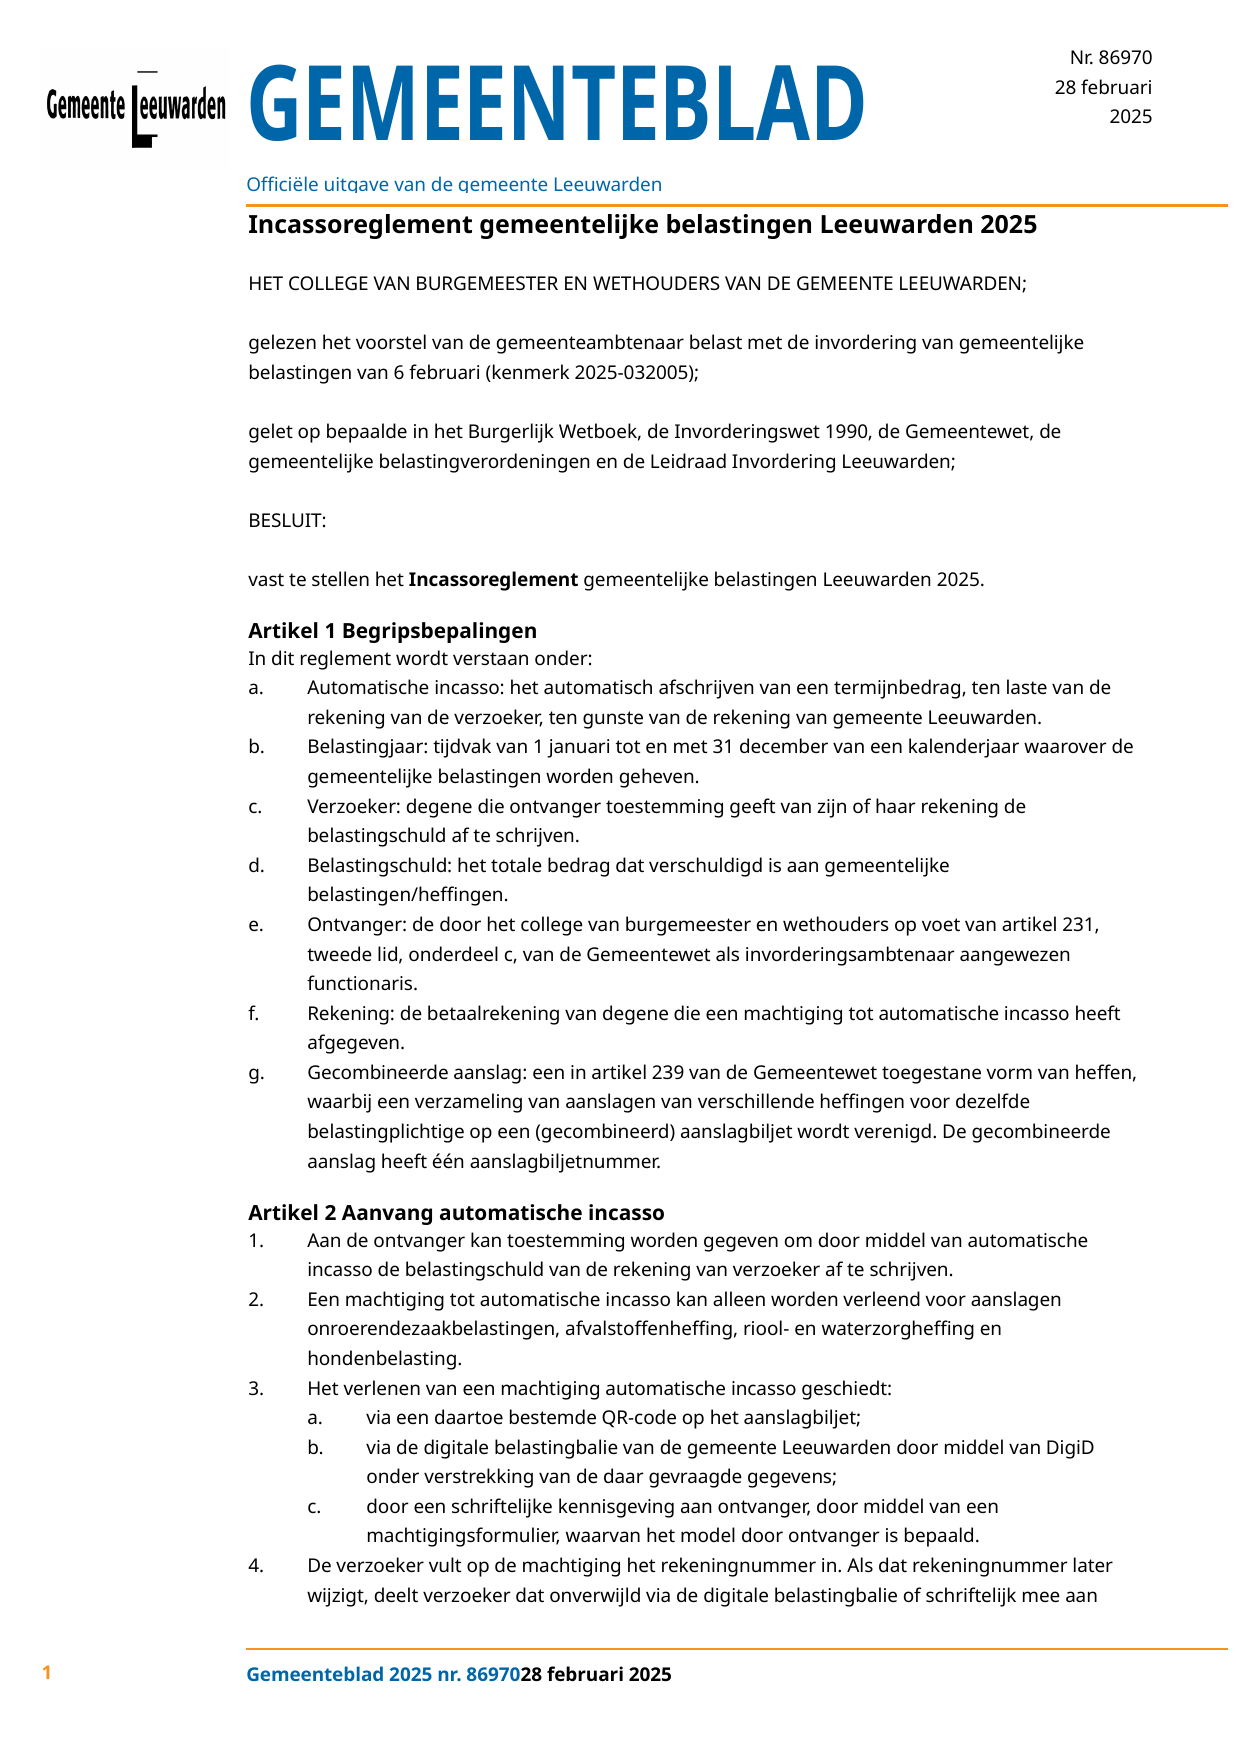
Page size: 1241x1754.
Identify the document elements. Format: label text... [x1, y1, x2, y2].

list via een daartoe bestemde QR-code op het aanslagbiljet; [307, 1404, 1152, 1430]
text Artikel 2 Aanvang automatische incasso [248, 1198, 1152, 1227]
list via de digitale belastingbalie van de gemeente Leeuwarden door middel van DigiD onder verstrekking van de daar gevraagde gegevens; [307, 1434, 1152, 1489]
text HET COLLEGE VAN BURGEMEESTER EN WETHOUDERS VAN DE GEMEENTE LEEUWARDEN; [248, 270, 1152, 296]
text vast te stellen het Incassoreglement gemeentelijke belastingen Leeuwarden 2025. [248, 566, 1152, 592]
list Belastingschuld: het totale bedrag dat verschuldigd is aan gemeentelijke belastingen/heffingen. [248, 852, 1152, 907]
list Rekening: de betaalrekening van degene die een machtiging tot automatische incasso heeft afgegeven. [248, 1000, 1152, 1055]
list Een machtiging tot automatische incasso kan alleen worden verleend voor aanslagen onroerendezaakbelastingen, afvalstoffenheffing, riool- en waterzorgheffing en hondenbelasting. [248, 1286, 1152, 1371]
list Het verlenen van een machtiging automatische incasso geschiedt: [248, 1375, 1152, 1400]
list Ontvanger: de door het college van burgemeester en wethouders op voet van artikel 231, tweede lid, onderdeel c, van de Gemeentewet als invorderingsambtenaar aangewezen functionaris. [248, 911, 1152, 996]
list Aan de ontvanger kan toestemming worden gegeven om door middel van automatische incasso de belastingschuld van de rekening van verzoeker af te schrijven. [248, 1227, 1152, 1282]
text BESLUIT: [248, 507, 1152, 533]
picture [41, 47, 231, 172]
list Belastingjaar: tijdvak van 1 januari tot en met 31 december van een kalenderjaar waarover de gemeentelijke belastingen worden geheven. [248, 734, 1152, 789]
list Automatische incasso: het automatisch afschrijven van een termijnbedrag, ten laste van de rekening van de verzoeker, ten gunste van de rekening van gemeente Leeuwarden. [248, 674, 1152, 730]
text In dit reglement wordt verstaan onder: [248, 645, 1152, 671]
list De verzoeker vult op de machtiging het rekeningnummer in. Als dat rekeningnummer later wijzigt, deelt verzoeker dat onverwijld via de digitale belastingbalie of schriftelijk mee aan [248, 1552, 1152, 1607]
text gelet op bepaalde in het Burgerlijk Wetboek, de Invorderingswet 1990, de Gemeentewet, de gemeentelijke belastingverordeningen en de Leidraad Invordering Leeuwarden; [248, 418, 1152, 473]
list door een schriftelijke kennisgeving aan ontvanger, door middel van een machtigingsformulier, waarvan het model door ontvanger is bepaald. [307, 1493, 1152, 1548]
list Verzoeker: degene die ontvanger toestemming geeft van zijn of haar rekening de belastingschuld af te schrijven. [248, 793, 1152, 848]
text Incassoreglement gemeentelijke belastingen Leeuwarden 2025 [248, 207, 1152, 241]
text gelezen het voorstel van de gemeenteambtenaar belast met de invordering van gemeentelijke belastingen van 6 februari (kenmerk 2025-032005); [248, 329, 1152, 385]
list Gecombineerde aanslag: een in artikel 239 van de Gemeentewet toegestane vorm van heffen, waarbij een verzameling van aanslagen van verschillende heffingen voor dezelfde belastingplichtige op een (gecombineerd) aanslagbiljet wordt verenigd. De gecombineerde aanslag heeft één aanslagbiljetnummer. [248, 1059, 1152, 1174]
text Artikel 1 Begripsbepalingen [248, 617, 1152, 645]
